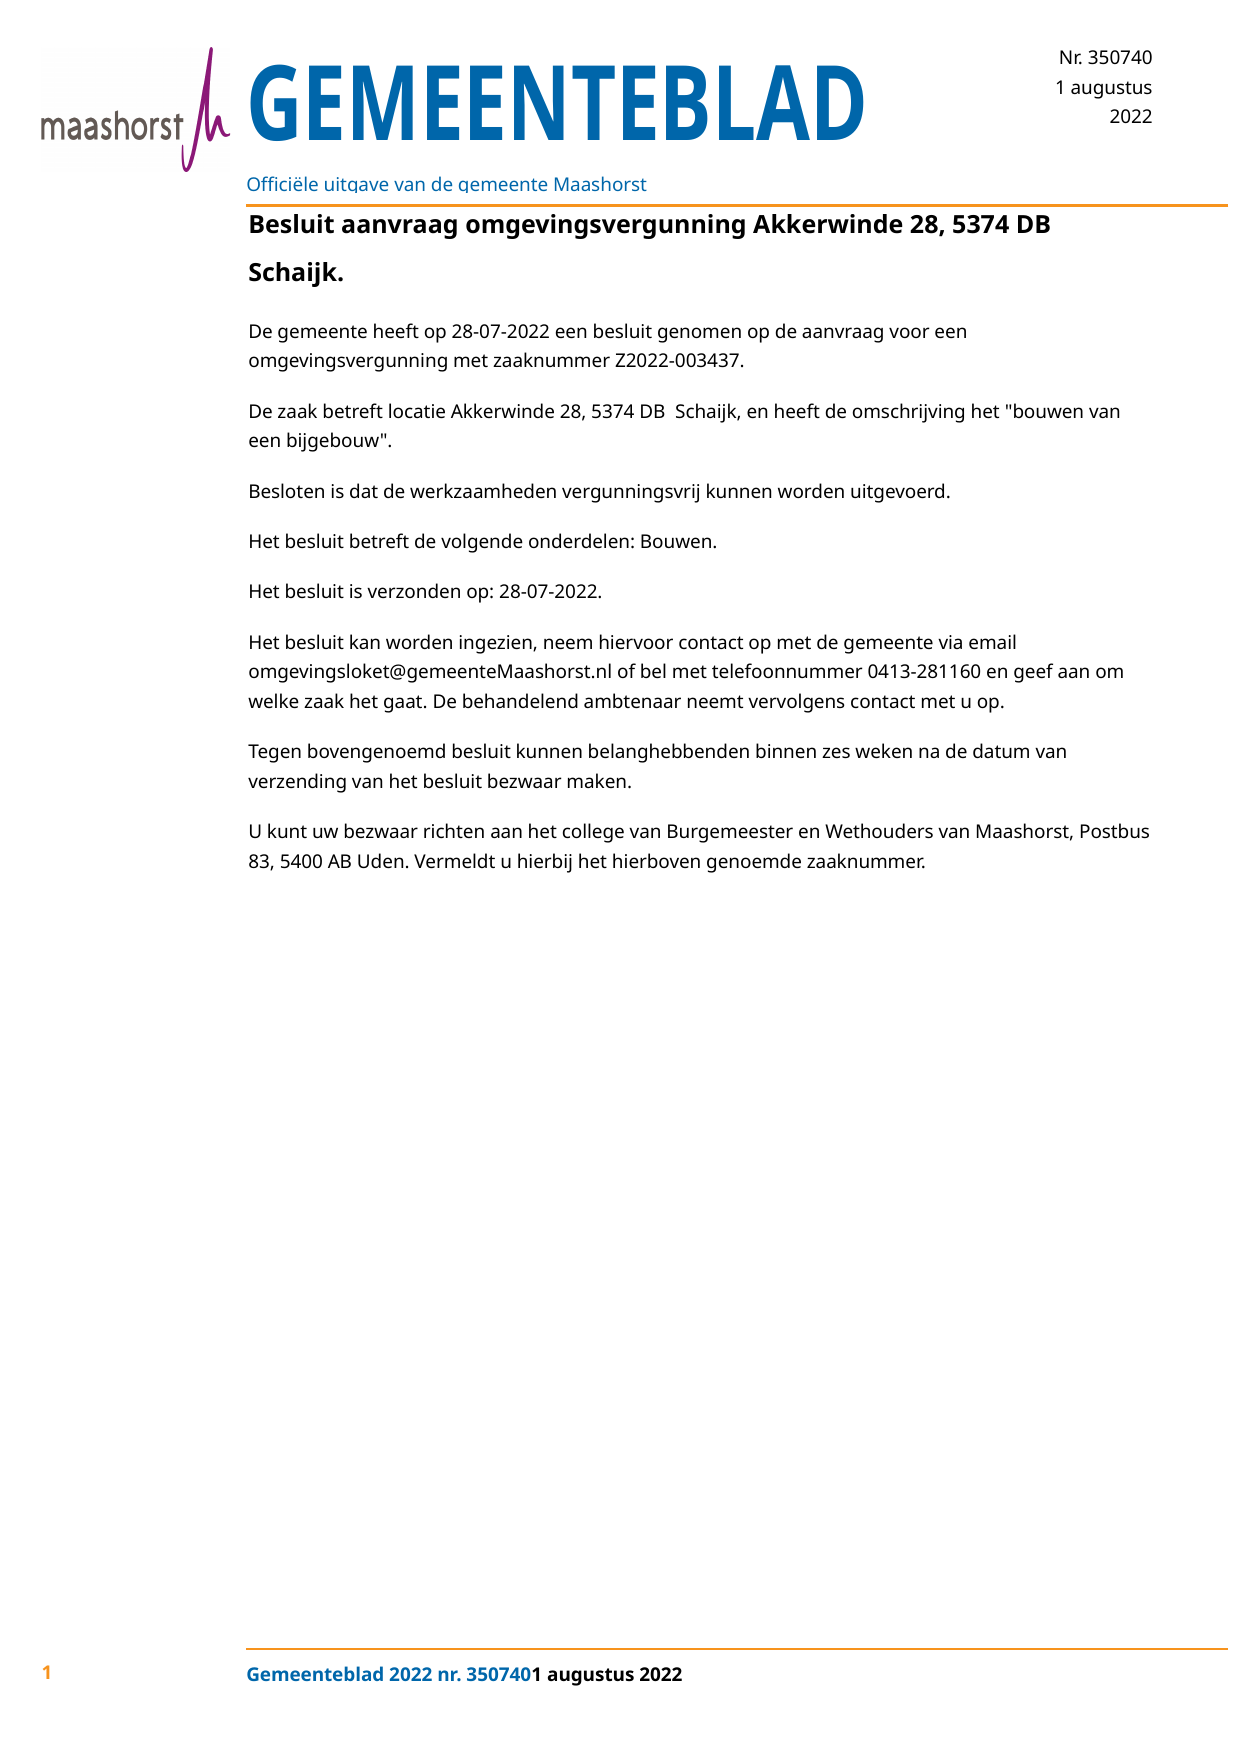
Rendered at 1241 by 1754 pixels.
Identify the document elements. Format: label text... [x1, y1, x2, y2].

text De gemeente heeft op 28-07-2022 een besluit genomen op de aanvraag voor een omgevingsvergunning met zaaknummer Z2022-003437. [248, 318, 1152, 373]
text Besloten is dat de werkzaamheden vergunningsvrij kunnen worden uitgevoerd. [248, 478, 1152, 504]
text Het besluit is verzonden op: 28-07-2022. [248, 579, 1152, 604]
text De zaak betreft locatie Akkerwinde 28, 5374 DB Schaijk, en heeft de omschrijving het "bouwen van een bijgebouw". [248, 398, 1152, 453]
text U kunt uw bezwaar richten aan het college van Burgemeester en Wethouders van Maashorst, Postbus 83, 5400 AB Uden. Vermeldt u hierbij het hierboven genoemde zaaknummer. [248, 819, 1152, 874]
text Tegen bovengenoemd besluit kunnen belanghebbenden binnen zes weken na de datum van verzending van het besluit bezwaar maken. [248, 739, 1152, 794]
text Besluit aanvraag omgevingsvergunning Akkerwinde 28, 5374 DB Schaijk. [248, 207, 1152, 288]
picture [41, 47, 231, 172]
text Het besluit betreft de volgende onderdelen: Bouwen. [248, 528, 1152, 554]
text Het besluit kan worden ingezien, neem hiervoor contact op met de gemeente via email omgevingsloket@gemeenteMaashorst.nl of bel met telefoonnummer 0413-281160 en geef aan om welke zaak het gaat. De behandelend ambtenaar neemt vervolgens contact met u op. [248, 629, 1152, 714]
